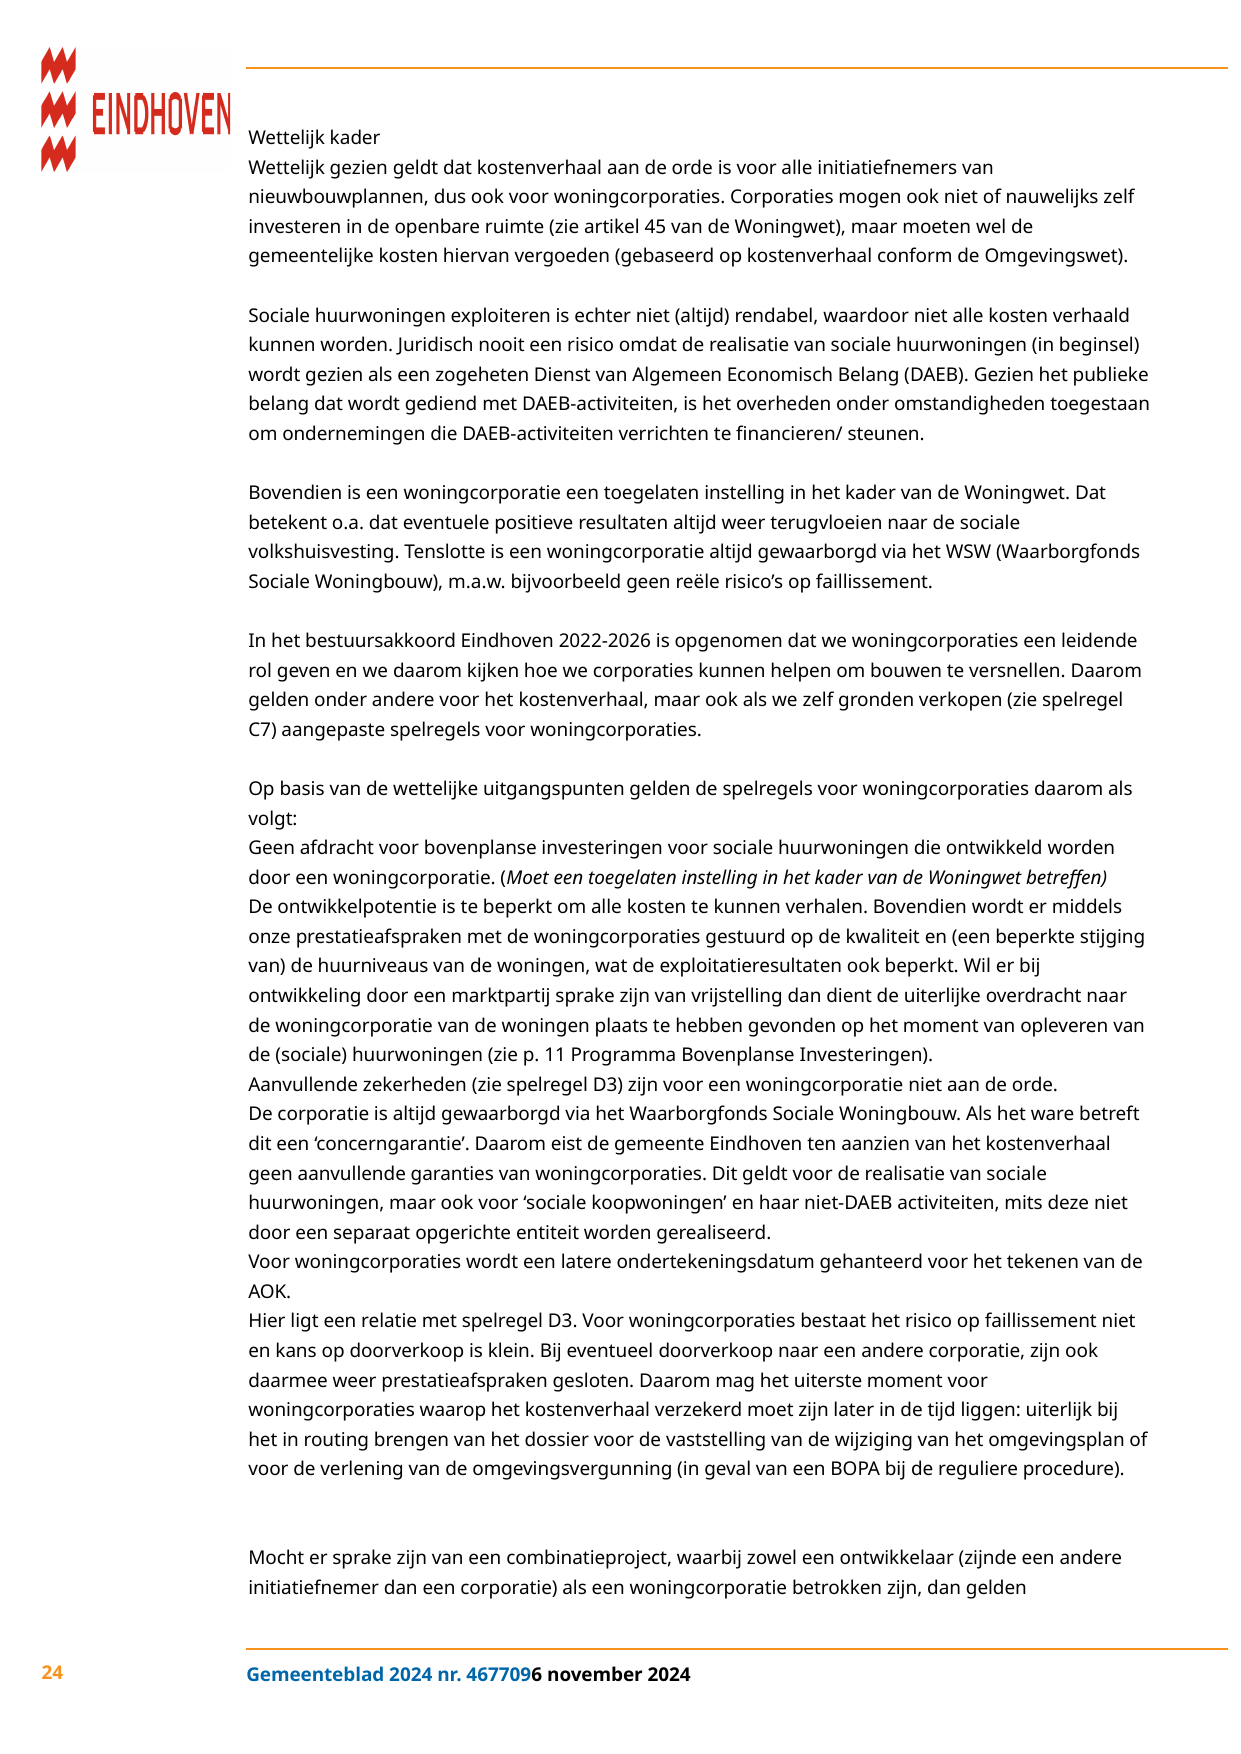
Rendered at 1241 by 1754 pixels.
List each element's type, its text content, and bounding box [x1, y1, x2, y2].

text Mocht er sprake zijn van een combinatieproject, waarbij zowel een ontwikkelaar (zijnde een andere initiatiefnemer dan een corporatie) als een woningcorporatie betrokken zijn, dan gelden [248, 1544, 1152, 1600]
text Hier ligt een relatie met spelregel D3. Voor woningcorporaties bestaat het risico op faillissement niet en kans op doorverkoop is klein. Bij eventueel ­doorverkoop naar een andere corporatie, zijn ook daarmee weer prestatieafspraken gesloten. Daarom mag het uiterste moment voor woningcorporaties waarop het kostenverhaal verzekerd moet zijn later in de tijd liggen: uiterlijk bij het in routing brengen van het dossier voor de vaststelling van de wijziging van het omgevingsplan of voor de verlening van de omgevingsvergunning (in geval van een BOPA bij de reguliere procedure). [248, 1308, 1152, 1481]
text Aanvullende zekerheden (zie spelregel D3) zijn voor een woningcorporatie niet aan de orde. [248, 1071, 1152, 1097]
text Sociale huurwoningen exploiteren is echter niet (altijd) rendabel, waardoor niet alle kosten verhaald kunnen worden. Juridisch nooit een risico omdat de realisatie van sociale huurwoningen (in beginsel) wordt gezien als een zogeheten Dienst van Algemeen Economisch Belang (DAEB). Gezien het publieke belang dat wordt gediend met DAEB-activiteiten, is het overheden onder omstandigheden toegestaan om ondernemingen die DAEB-activiteiten verrichten te financieren/ steunen. [248, 302, 1152, 446]
text Geen afdracht voor bovenplanse investeringen voor sociale huurwoningen die ontwikkeld worden door een woningcorporatie. (Moet een toegelaten instelling in het kader van de Woningwet betreffen) [248, 834, 1152, 890]
text Wettelijk kader [248, 124, 1152, 150]
picture [41, 47, 231, 172]
text Voor woningcorporaties wordt een latere onder­tekeningsdatum gehanteerd voor het tekenen van de AOK. [248, 1248, 1152, 1304]
text In het bestuursakkoord Eindhoven 2022-2026 is opgenomen dat we woningcorporaties een leidende rol geven en we daarom kijken hoe we corporaties kunnen helpen om bouwen te versnellen. Daarom gelden onder andere voor het kostenverhaal, maar ook als we zelf gronden verkopen (zie spelregel C7) aangepaste ­spelregels voor woningcorporaties. [248, 627, 1152, 742]
text Wettelijk gezien geldt dat kostenverhaal aan de orde is voor alle initiatiefnemers van nieuwbouwplannen, dus ook voor woningcorporaties. Corporaties mogen ook niet of nauwelijks zelf investeren in de openbare ruimte (zie artikel 45 van de Woningwet), maar moeten wel de gemeentelijke kosten hiervan vergoeden (gebaseerd op kostenverhaal conform de Omgevingswet). [248, 154, 1152, 268]
text Bovendien is een woningcorporatie een toegelaten instelling in het kader van de Woningwet. Dat betekent o.a. dat eventuele positieve resultaten altijd weer terugvloeien naar de sociale volkshuisvesting. Tenslotte is een woningcorporatie altijd gewaarborgd via het WSW (Waarborgfonds Sociale Woningbouw), m.a.w. bijvoorbeeld geen reële risico’s op faillissement. [248, 479, 1152, 594]
text De corporatie is altijd gewaarborgd via het Waarborgfonds Sociale Woningbouw. Als het ware betreft dit een ‘concerngarantie’. Daarom eist de gemeente Eindhoven ten aanzien van het kostenverhaal geen aanvullende garanties van woningcorporaties. Dit geldt voor de realisatie van sociale huurwoningen, maar ook voor ‘sociale koopwoningen’ en haar niet-DAEB activiteiten, mits deze niet door een separaat opgerichte entiteit worden gerealiseerd. [248, 1101, 1152, 1245]
text De ontwikkelpotentie is te beperkt om alle kosten te kunnen verhalen. Bovendien wordt er middels onze prestatieafspraken met de woningcorporaties gestuurd op de kwaliteit en (een beperkte stijging van) de huurniveaus van de woningen, wat de exploitatieresultaten ook beperkt. Wil er bij ontwikkeling door een marktpartij sprake zijn van vrijstelling dan dient de uiterlijke overdracht naar de woningcorporatie van de woningen plaats te hebben gevonden op het moment van opleveren van de (sociale) huur­woningen (zie p. 11 Programma Bovenplanse Investeringen). [248, 893, 1152, 1067]
text Op basis van de wettelijke uitgangspunten gelden de spelregels voor woningcorporaties daarom als volgt: [248, 775, 1152, 831]
